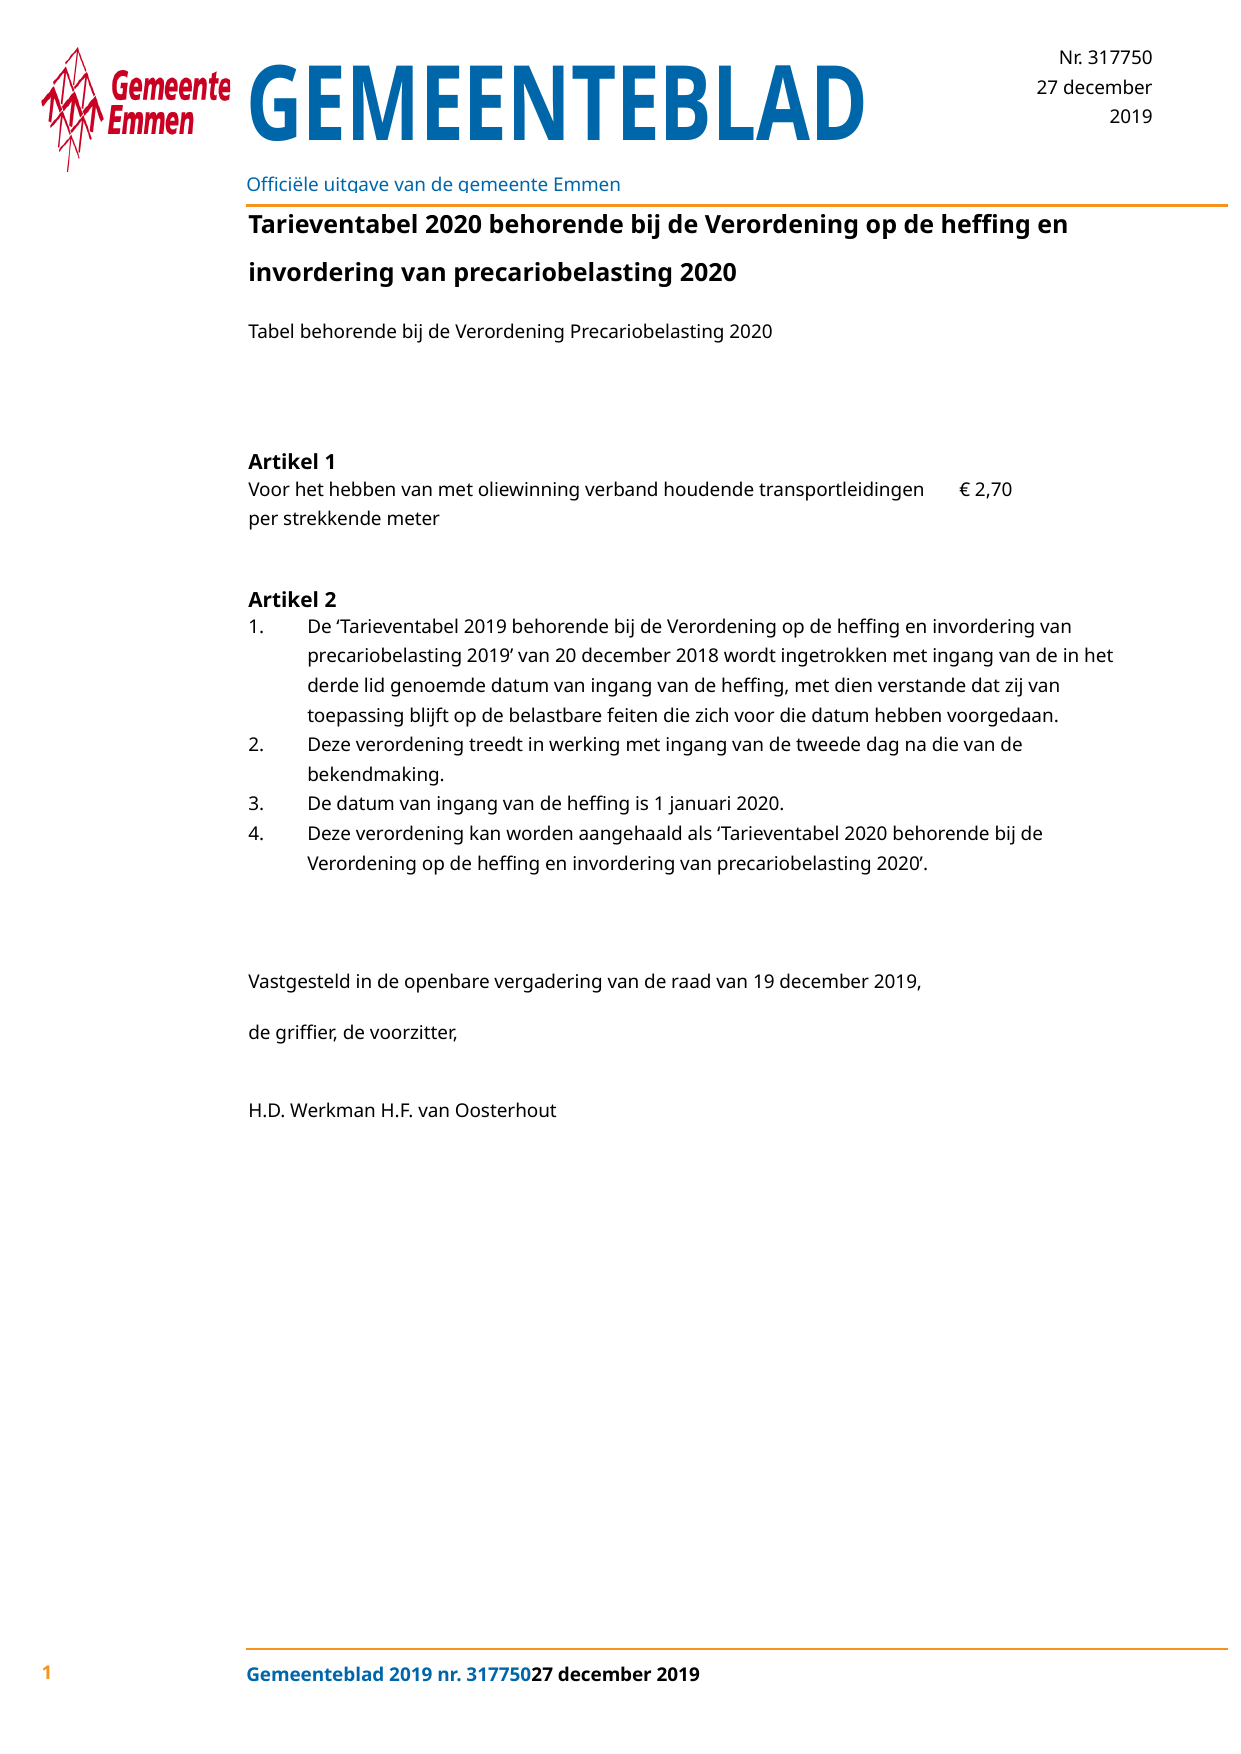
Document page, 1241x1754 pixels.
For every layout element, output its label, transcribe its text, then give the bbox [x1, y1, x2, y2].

text Artikel 2 [248, 585, 1152, 613]
text Artikel 1 [248, 447, 1152, 476]
text Vastgesteld in de openbare vergadering van de raad van 19 december 2019, [248, 968, 1152, 994]
picture [41, 47, 231, 172]
text Tarieventabel 2020 behorende bij de Verordening op de heffing en invordering van precariobelasting 2020 [248, 207, 1152, 288]
list Deze verordening treedt in werking met ingang van de tweede dag na die van de bekendmaking. [248, 731, 1152, 787]
list De ‘Tarieventabel 2019 behorende bij de Verordening op de heffing en invordering van precariobelasting 2019’ van 20 december 2018 wordt ingetrokken met ingang van de in het derde lid genoemde datum van ingang van de heffing, met dien verstande dat zij van toepassing blijft op de belastbare feiten die zich voor die datum hebben voorgedaan. [248, 613, 1152, 728]
text H.D. Werkman H.F. van Oosterhout [248, 1097, 1152, 1122]
list De datum van ingang van de heffing is 1 januari 2020. [248, 791, 1152, 816]
list Deze verordening kan worden aangehaald als ‘Tarieventabel 2020 behorende bij de Verordening op de heffing en invordering van precariobelasting 2020’. [248, 820, 1152, 876]
text Tabel behorende bij de Verordening Precariobelasting 2020 [248, 318, 1152, 344]
text de griffier, de voorzitter, [248, 1019, 1152, 1045]
table_header € 2,70 [959, 476, 1152, 531]
table_header Voor het hebben van met oliewinning verband houdende transportleidingen per strekkende meter [248, 476, 959, 531]
